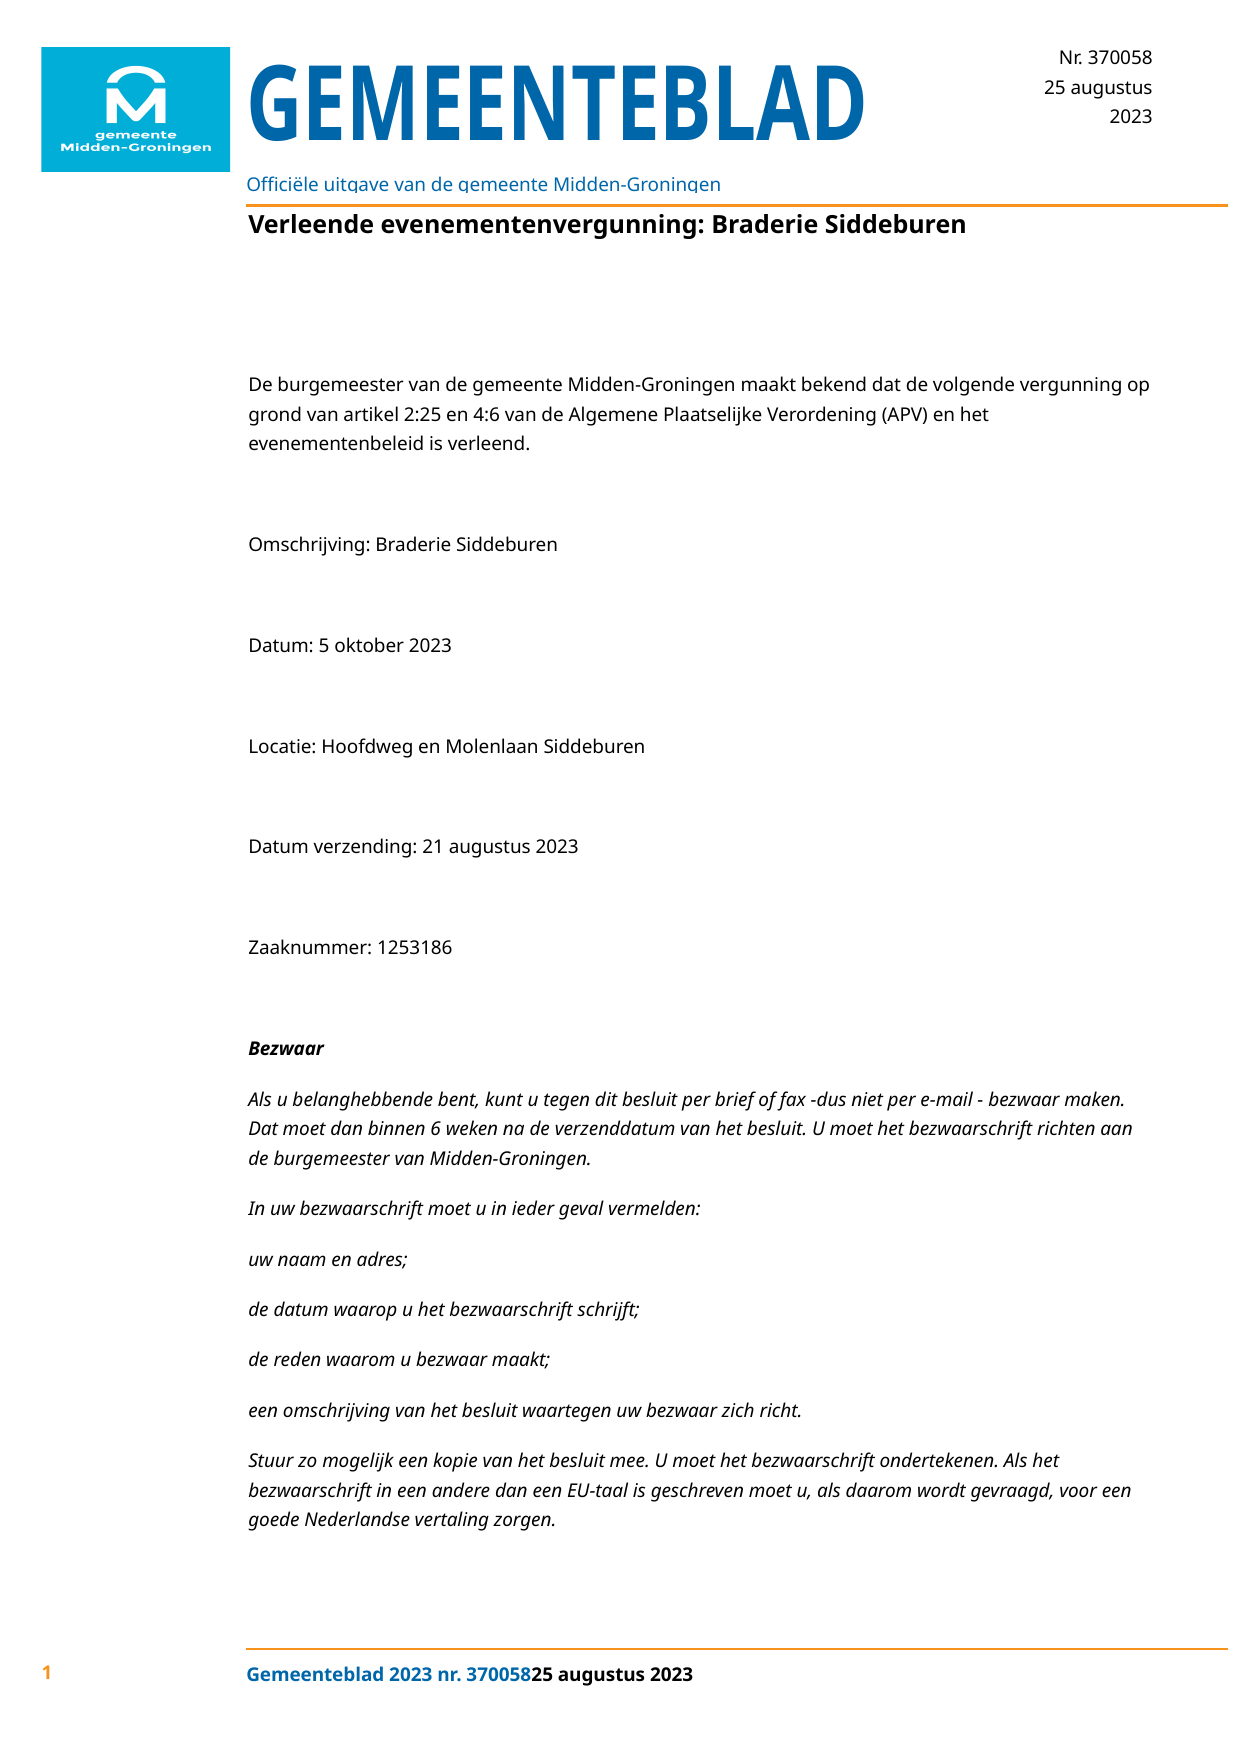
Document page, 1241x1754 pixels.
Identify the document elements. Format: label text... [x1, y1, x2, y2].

text de datum waarop u het bezwaarschrift schrijft; [248, 1296, 1152, 1322]
text uw naam en adres; [248, 1246, 1152, 1271]
text Datum: 5 oktober 2023 [248, 632, 1152, 658]
text een omschrijving van het besluit waartegen uw bezwaar zich richt. [248, 1397, 1152, 1423]
picture [184, 146, 190, 153]
text Verleende evenementenvergunning: Braderie Siddeburen [248, 207, 1152, 241]
text Als u belanghebbende bent, kunt u tegen dit besluit per brief of fax -dus niet per e-mail - bezwaar maken. Dat moet dan binnen 6 weken na de verzenddatum van het besluit. U moet het bezwaarschrift richten aan de burgemeester van Midden-Groningen. [248, 1086, 1152, 1171]
text de reden waarom u bezwaar maakt; [248, 1347, 1152, 1372]
text Stuur zo mogelijk een kopie van het besluit mee. U moet het bezwaarschrift ondertekenen. Als het bezwaarschrift in een andere dan een EU-taal is geschreven moet u, als daarom wordt gevraagd, voor een goede Nederlandse vertaling zorgen. [248, 1447, 1152, 1532]
text Bezwaar [248, 1035, 1152, 1061]
text Locatie: Hoofdweg en Molenlaan Siddeburen [248, 733, 1152, 758]
text De burgemeester van de gemeente Midden-Groningen maakt bekend dat de volgende vergunning op grond van artikel 2:25 en 4:6 van de Algemene Plaatselijke Verordening (APV) en het evenementenbeleid is verleend. [248, 371, 1152, 456]
text Omschrijving: Braderie Siddeburen [248, 531, 1152, 557]
picture [107, 89, 165, 122]
text Zaaknummer: 1253186 [248, 934, 1152, 960]
text In uw bezwaarschrift moet u in ieder geval vermelden: [248, 1195, 1152, 1221]
picture [108, 66, 164, 82]
text Datum verzending: 21 augustus 2023 [248, 834, 1152, 859]
